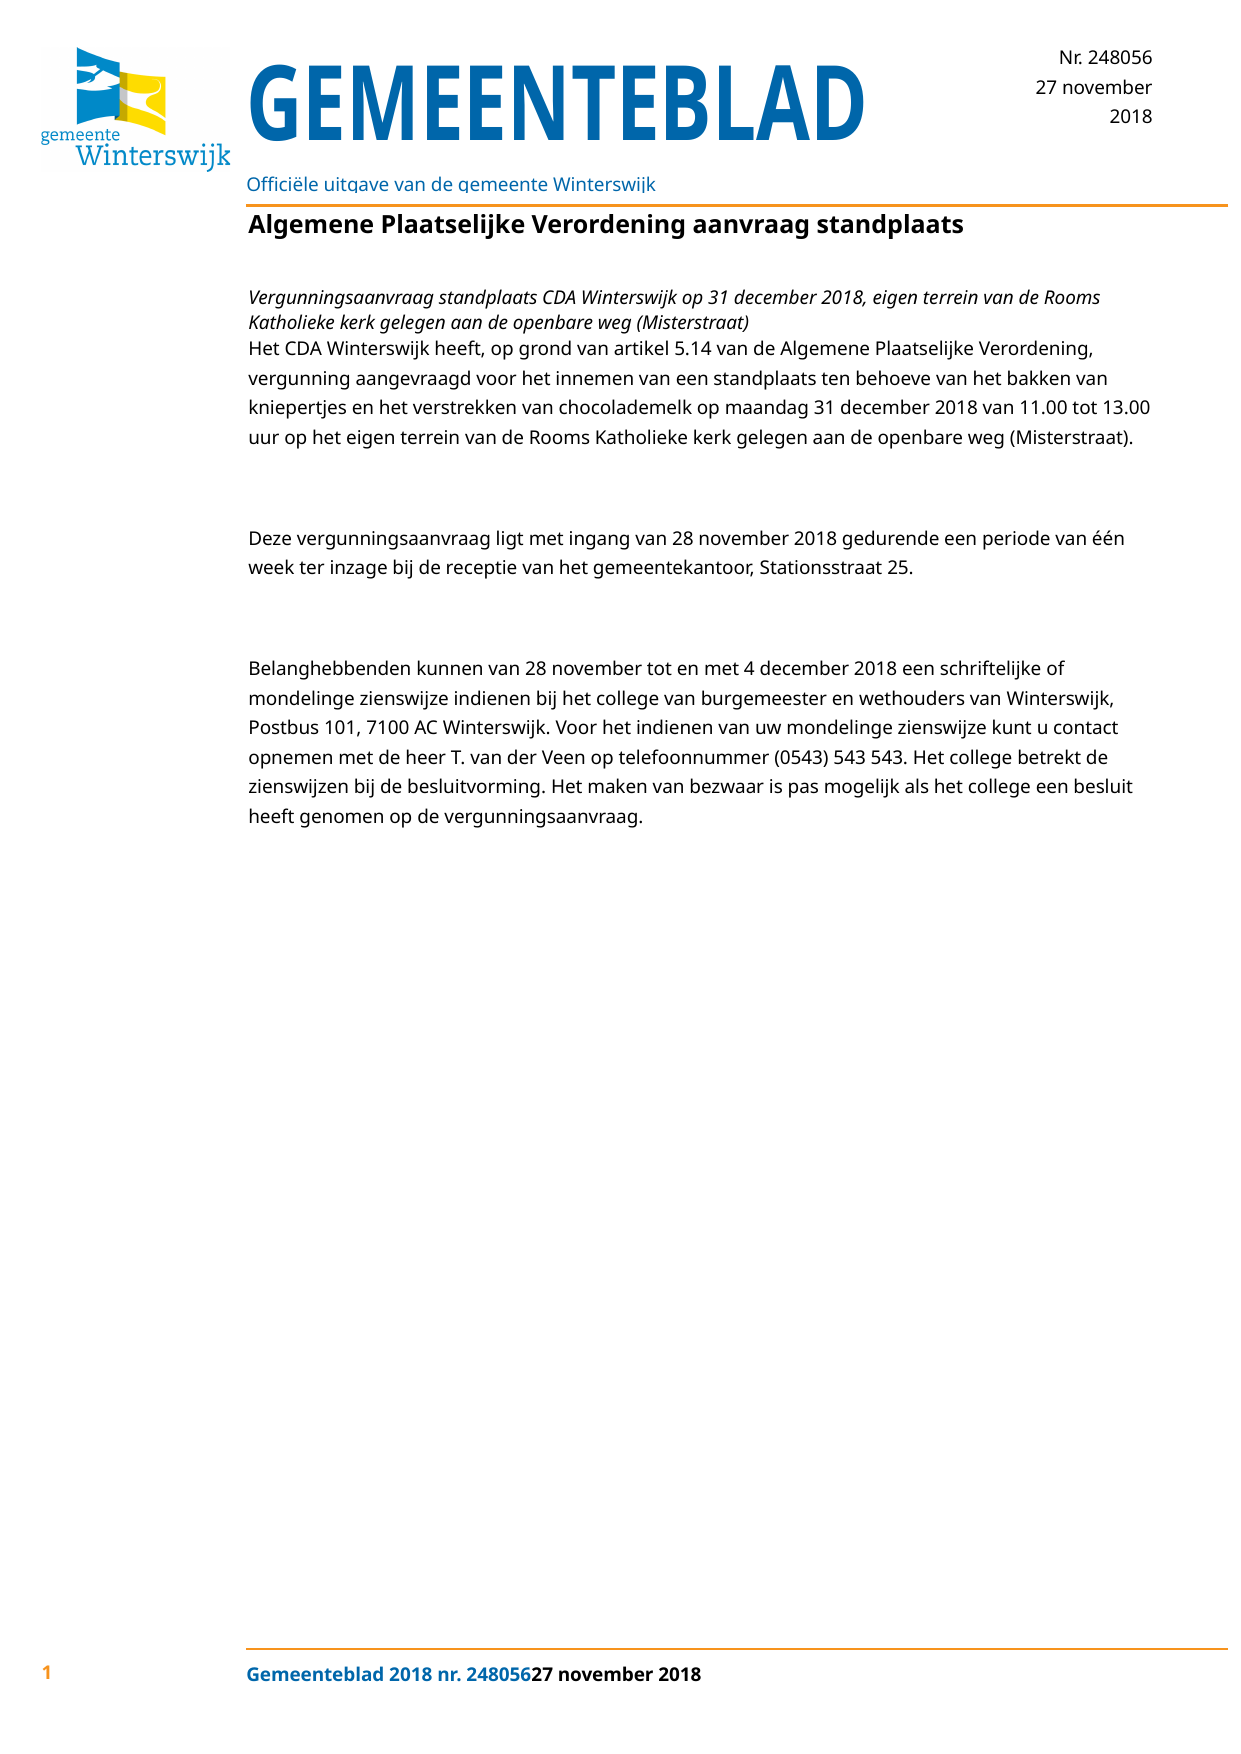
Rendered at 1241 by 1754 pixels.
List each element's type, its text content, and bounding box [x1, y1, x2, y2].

picture [225, 153, 231, 162]
text Algemene Plaatselijke Verordening aanvraag standplaats [248, 207, 1152, 241]
text Het CDA Winterswijk heeft, op grond van artikel 5.14 van de Algemene Plaatselijke Verordening, vergunning aangevraagd voor het innemen van een standplaats ten behoeve van het bakken van kniepertjes en het verstrekken van chocolademelk op maandag 31 december 2018 van 11.00 tot 13.00 uur op het eigen terrein van de Rooms Katholieke kerk gelegen aan de openbare weg (Misterstraat). [248, 335, 1152, 450]
text Belanghebbenden kunnen van 28 november tot en met 4 december 2018 een schriftelijke of mondelinge zienswijze indienen bij het college van burgemeester en wethouders van Winterswijk, Postbus 101, 7100 AC Winterswijk. Voor het indienen van uw mondelinge zienswijze kunt u contact opnemen met de heer T. van der Veen op telefoonnummer (0543) 543 543. Het college betrekt de zienswijzen bij de besluitvorming. Het maken van bezwaar is pas mogelijk als het college een besluit heeft genomen op de vergunningsaanvraag. [248, 655, 1152, 829]
picture [41, 47, 231, 172]
text Deze vergunningsaanvraag ligt met ingang van 28 november 2018 gedurende een periode van één week ter inzage bij de receptie van het gemeentekantoor, Stationsstraat 25. [248, 525, 1152, 580]
text Vergunningsaanvraag standplaats CDA Winterswijk op 31 december 2018, eigen terrein van de Rooms Katholieke kerk gelegen aan de openbare weg (Misterstraat) [248, 284, 1152, 335]
